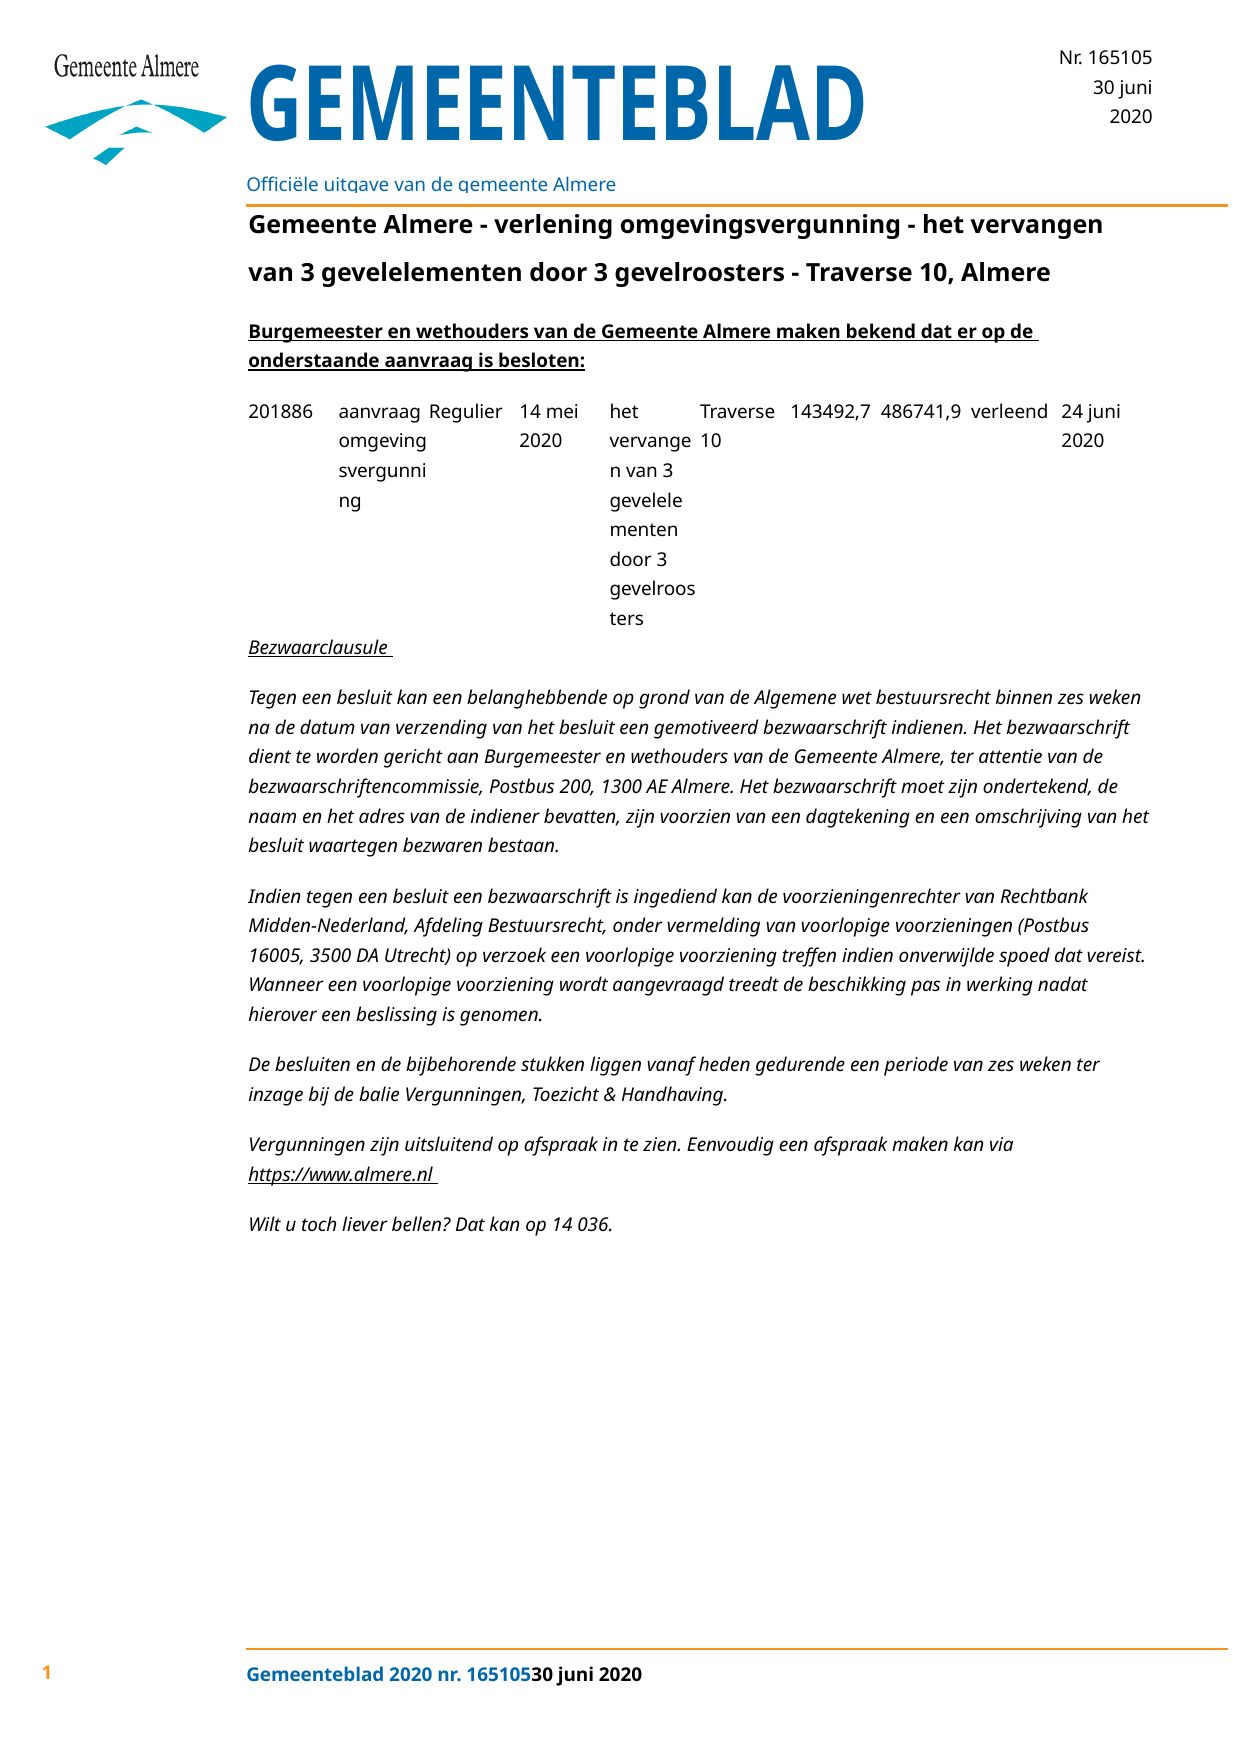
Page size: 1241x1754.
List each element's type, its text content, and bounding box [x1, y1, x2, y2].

text Burgemeester en wethouders van de Gemeente Almere maken bekend dat er op de onderstaande aanvraag is besloten: [248, 318, 1152, 373]
table_header het vervangen van 3 gevelelementen door 3 gevelroosters [609, 398, 700, 631]
picture [41, 47, 231, 172]
table_header 201886 [248, 398, 338, 631]
table_header 143492,7 [790, 398, 881, 631]
text Bezwaarclausule [248, 634, 1152, 660]
table_header 24 juni 2020 [1061, 398, 1152, 631]
text Vergunningen zijn uitsluitend op afspraak in te zien. Eenvoudig een afspraak maken kan via https://www.almere.nl [248, 1132, 1152, 1187]
text Gemeente Almere - verlening omgevingsvergunning - het vervangen van 3 gevelelementen door 3 gevelroosters - Traverse 10, Almere [248, 207, 1152, 288]
table_header aanvraag omgevingsvergunning [338, 398, 429, 631]
text De besluiten en de bijbehorende stukken liggen vanaf heden gedurende een periode van zes weken ter inzage bij de balie Vergunningen, Toezicht & Handhaving. [248, 1052, 1152, 1107]
table_header Regulier [429, 398, 519, 631]
table_header 14 mei 2020 [519, 398, 609, 631]
text Wilt u toch liever bellen? Dat kan op 14 036. [248, 1212, 1152, 1237]
text Indien tegen een besluit een bezwaarschrift is ingediend kan de voorzieningenrechter van Rechtbank Midden-Nederland, Afdeling Bestuursrecht, onder vermelding van voorlopige voorzieningen (Postbus 16005, 3500 DA Utrecht) op verzoek een voorlopige voorziening treffen indien onverwijlde spoed dat vereist. Wanneer een voorlopige voorziening wordt aangevraagd treedt de beschikking pas in werking nadat hierover een beslissing is genomen. [248, 883, 1152, 1027]
table_header Traverse 10 [700, 398, 790, 631]
table_header 486741,9 [881, 398, 971, 631]
table_header verleend [971, 398, 1061, 631]
text Tegen een besluit kan een belanghebbende op grond van de Algemene wet bestuursrecht binnen zes weken na de datum van verzending van het besluit een gemotiveerd bezwaarschrift indienen. Het bezwaarschrift dient te worden gericht aan Burgemeester en wethouders van de Gemeente Almere, ter attentie van de bezwaarschriftencommissie, Postbus 200, 1300 AE Almere. Het bezwaarschrift moet zijn ondertekend, de naam en het adres van de indiener bevatten, zijn voorzien van een dagtekening en een omschrijving van het besluit waartegen bezwaren bestaan. [248, 684, 1152, 858]
